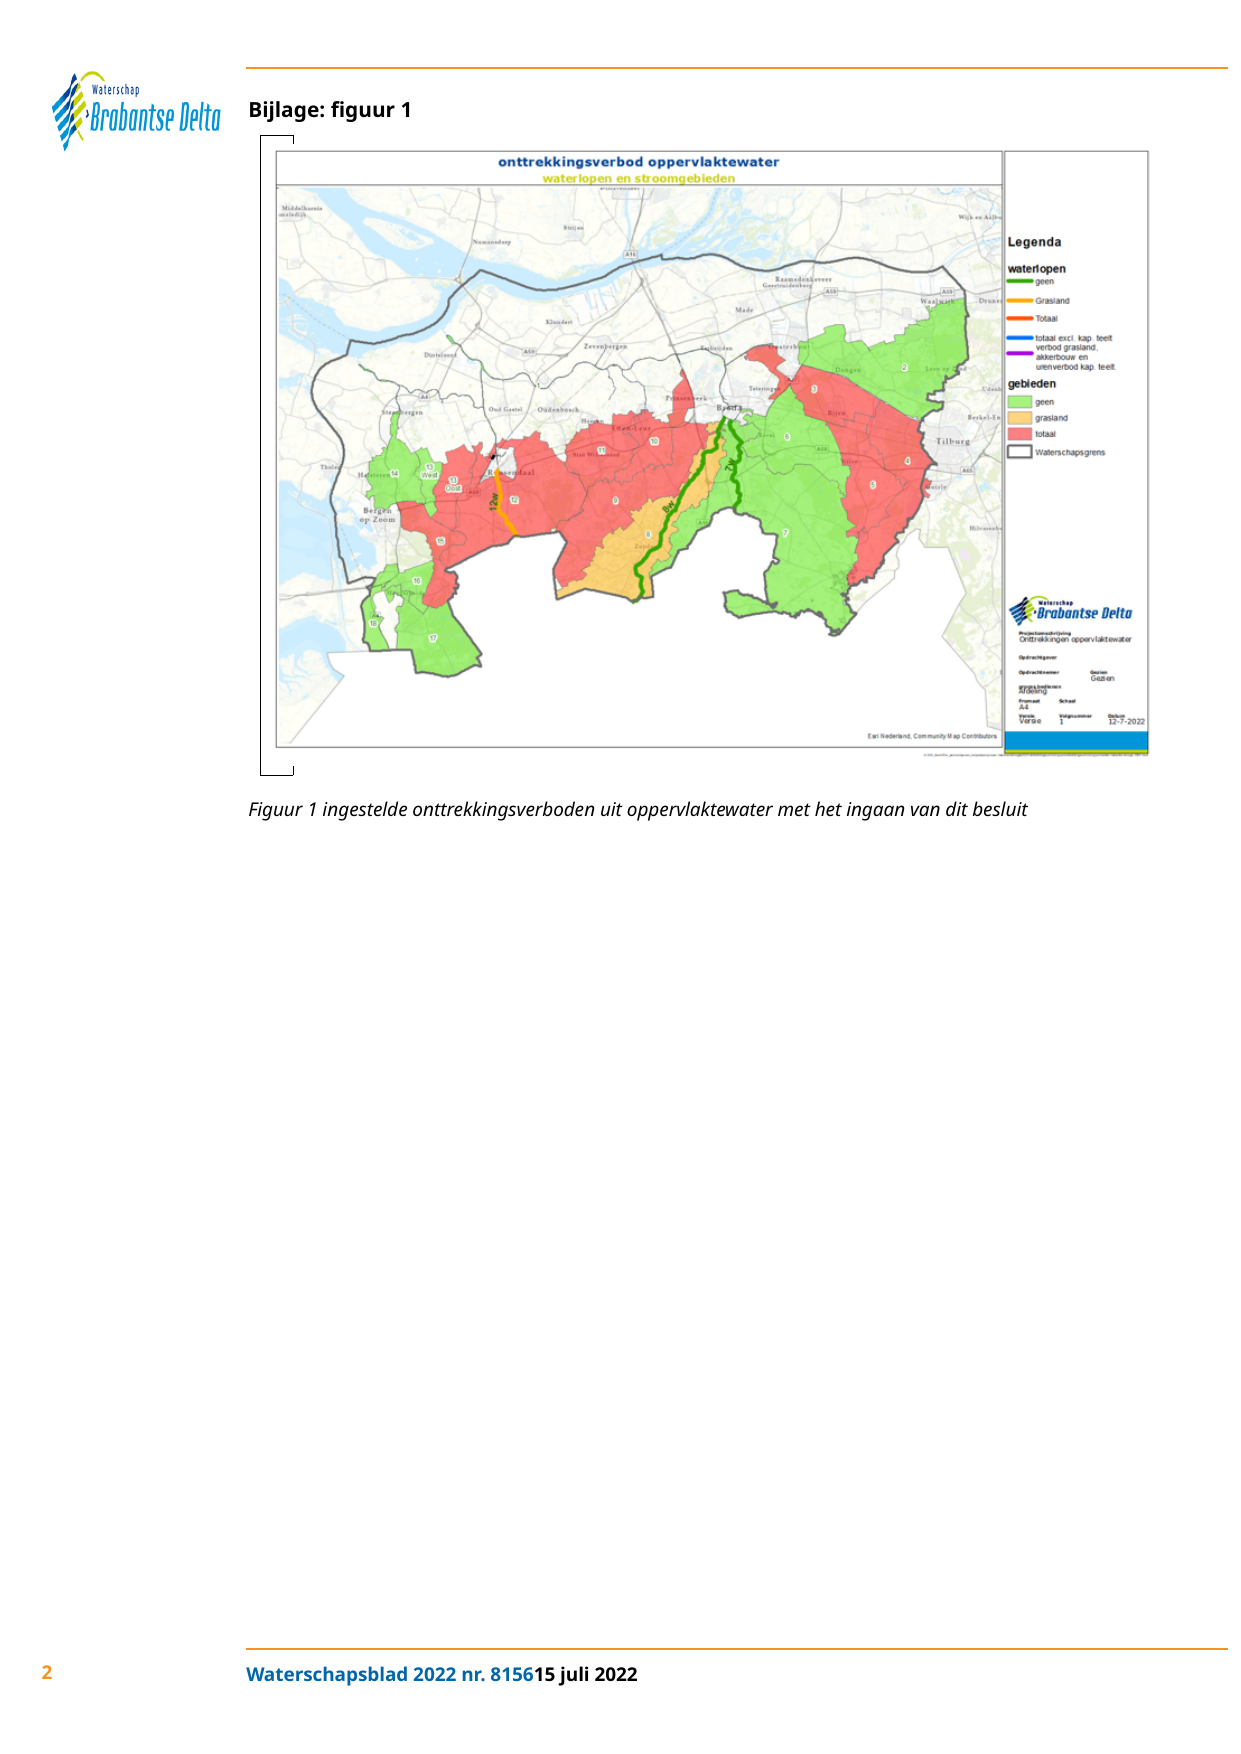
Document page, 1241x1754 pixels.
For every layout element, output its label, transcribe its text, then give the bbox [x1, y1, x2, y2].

picture [41, 47, 231, 172]
text Figuur 1 ingestelde onttrekkingsverboden uit oppervlaktewater met het ingaan van dit besluit [248, 796, 1152, 822]
text Bijlage: figuur 1 [248, 95, 1152, 123]
picture [268, 144, 1155, 766]
